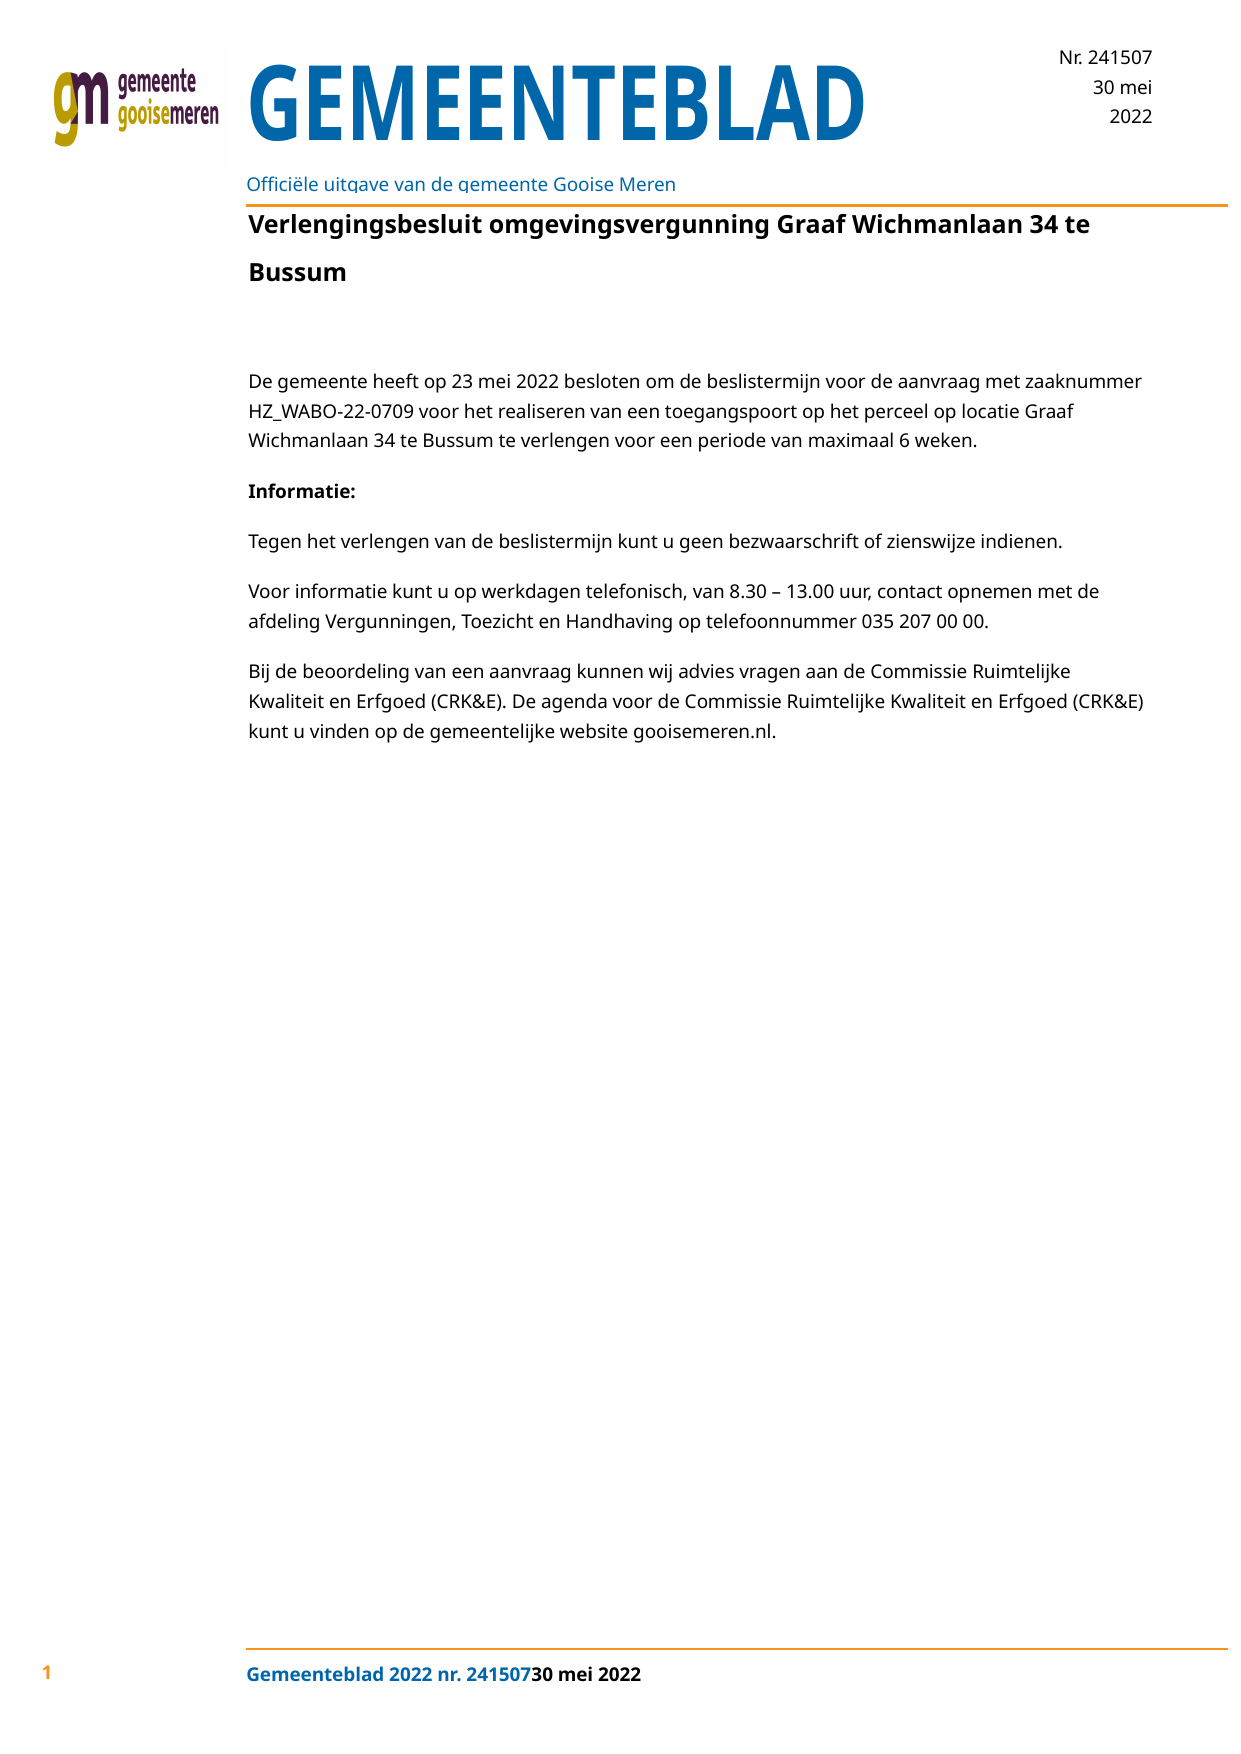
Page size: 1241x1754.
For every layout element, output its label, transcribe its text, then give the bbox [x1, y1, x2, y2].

picture [41, 47, 231, 172]
text Tegen het verlengen van de beslistermijn kunt u geen bezwaarschrift of zienswijze indienen. [248, 528, 1152, 554]
text Verlengingsbesluit omgevingsvergunning Graaf Wichmanlaan 34 te Bussum [248, 207, 1152, 288]
text De gemeente heeft op 23 mei 2022 besloten om de beslistermijn voor de aanvraag met zaaknummer HZ_WABO-22-0709 voor het realiseren van een toegangspoort op het perceel op locatie Graaf Wichmanlaan 34 te Bussum te verlengen voor een periode van maximaal 6 weken. [248, 368, 1152, 453]
text Informatie: [248, 478, 1152, 504]
text Voor informatie kunt u op werkdagen telefonisch, van 8.30 – 13.00 uur, contact opnemen met de afdeling Vergunningen, Toezicht en Handhaving op telefoonnummer 035 207 00 00. [248, 579, 1152, 634]
text Bij de beoordeling van een aanvraag kunnen wij advies vragen aan de Commissie Ruimtelijke Kwaliteit en Erfgoed (CRK&E). De agenda voor de Commissie Ruimtelijke Kwaliteit en Erfgoed (CRK&E) kunt u vinden op de gemeentelijke website gooisemeren.nl. [248, 659, 1152, 744]
